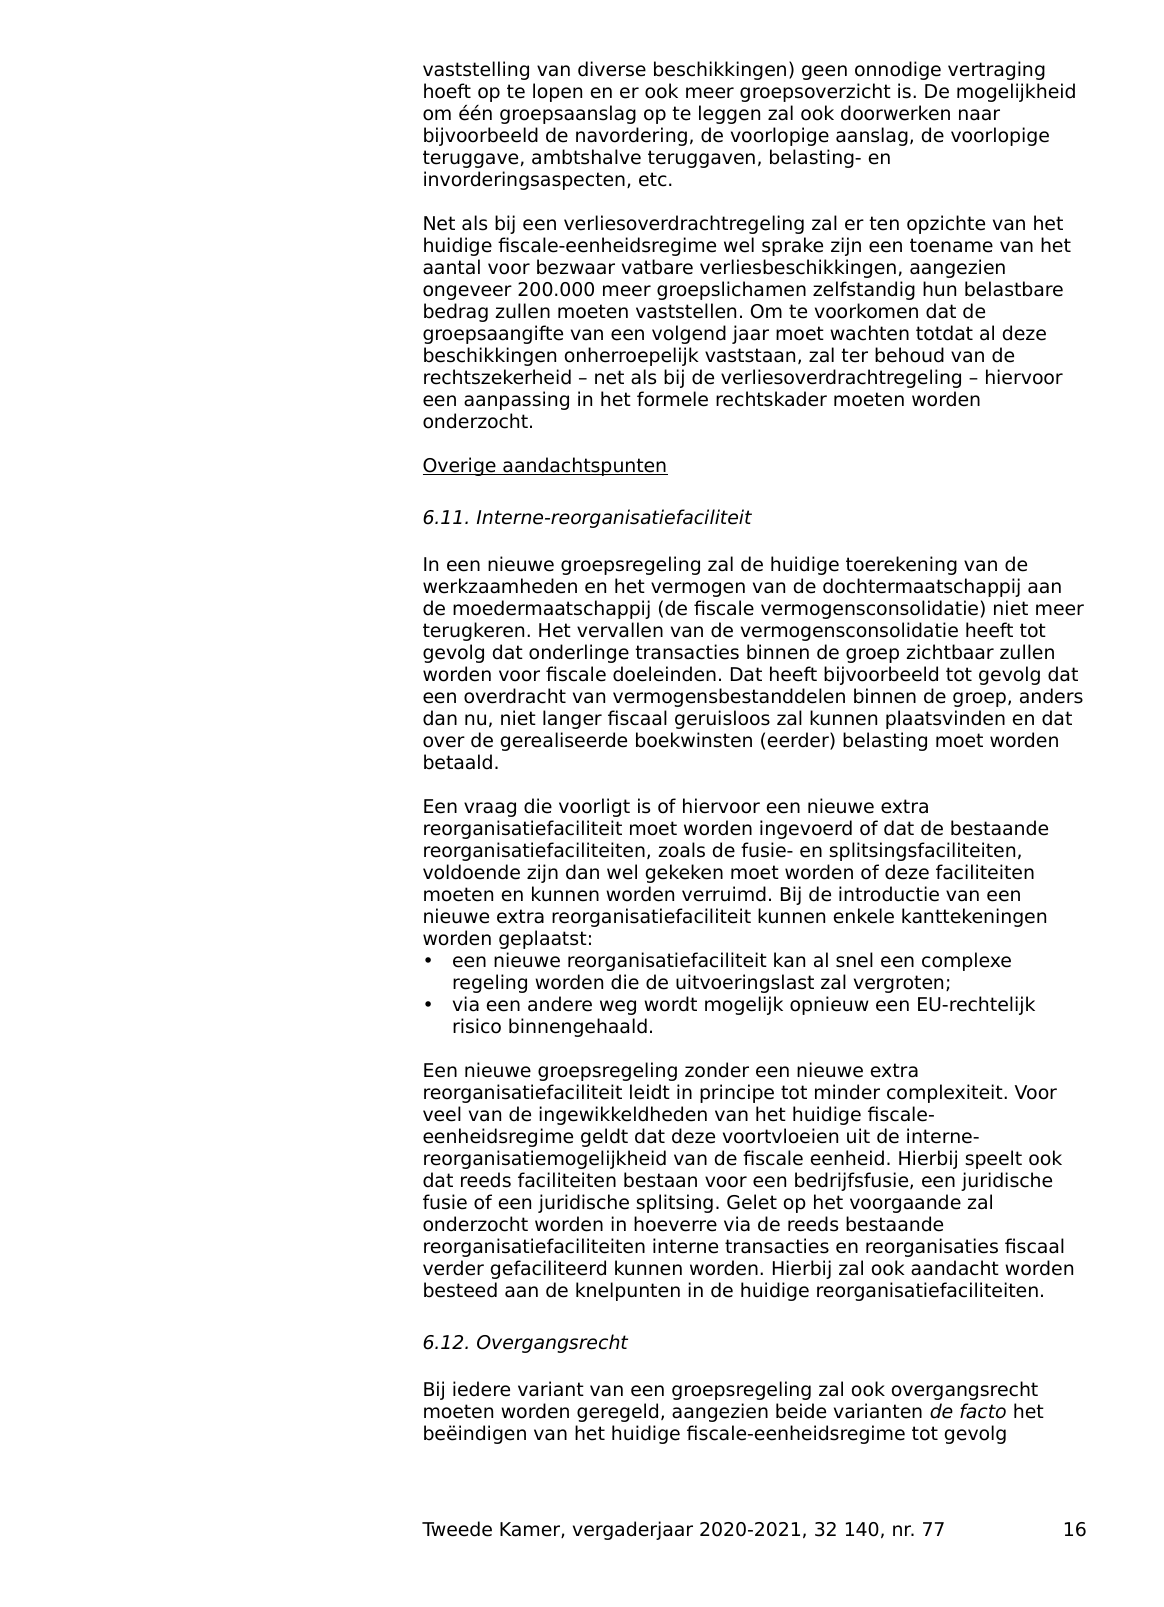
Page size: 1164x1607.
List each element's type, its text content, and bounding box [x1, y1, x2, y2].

text • een nieuwe reorganisatiefaciliteit kan al snel een complexe regeling worden die de uitvoeringslast zal vergroten; [422, 950, 1087, 994]
text Een vraag die voorligt is of hiervoor een nieuwe extra reorganisatiefaciliteit moet worden ingevoerd of dat de bestaande reorganisatiefaciliteiten, zoals de fusie- en splitsingsfaciliteiten, voldoende zijn dan wel gekeken moet worden of deze faciliteiten moeten en kunnen worden verruimd. Bij de introductie van een nieuwe extra reorganisatiefaciliteit kunnen enkele kanttekeningen worden geplaatst: [422, 796, 1087, 950]
subtitle 6.12. Overgangsrecht [422, 1332, 1087, 1354]
text vaststelling van diverse beschikkingen) geen onnodige vertraging hoeft op te lopen en er ook meer groepsoverzicht is. De mogelijkheid om één groepsaanslag op te leggen zal ook doorwerken naar bijvoorbeeld de navordering, de voorlopige aanslag, de voorlopige teruggave, ambtshalve teruggaven, belasting- en invorderingsaspecten, etc. [422, 59, 1087, 191]
subtitle Overige aandachtspunten [422, 455, 1087, 477]
text • via een andere weg wordt mogelijk opnieuw een EU-rechtelijk risico binnengehaald. [422, 994, 1087, 1038]
text Bij iedere variant van een groepsregeling zal ook overgangsrecht moeten worden geregeld, aangezien beide varianten de facto het beëindigen van het huidige fiscale-eenheidsregime tot gevolg [422, 1379, 1087, 1445]
text Een nieuwe groepsregeling zonder een nieuwe extra reorganisatiefaciliteit leidt in principe tot minder complexiteit. Voor veel van de ingewikkeldheden van het huidige fiscale-eenheidsregime geldt dat deze voortvloeien uit de interne-reorganisatiemogelijkheid van de fiscale eenheid. Hierbij speelt ook dat reeds faciliteiten bestaan voor een bedrijfsfusie, een juridische fusie of een juridische splitsing. Gelet op het voorgaande zal onderzocht worden in hoeverre via de reeds bestaande reorganisatiefaciliteiten interne transacties en reorganisaties fiscaal verder gefaciliteerd kunnen worden. Hierbij zal ook aandacht worden besteed aan de knelpunten in de huidige reorganisatiefaciliteiten. [422, 1060, 1087, 1302]
text In een nieuwe groepsregeling zal de huidige toerekening van de werkzaamheden en het vermogen van de dochtermaatschappij aan de moedermaatschappij (de fiscale vermogensconsolidatie) niet meer terugkeren. Het vervallen van de vermogensconsolidatie heeft tot gevolg dat onderlinge transacties binnen de groep zichtbaar zullen worden voor fiscale doeleinden. Dat heeft bijvoorbeeld tot gevolg dat een overdracht van vermogensbestanddelen binnen de groep, anders dan nu, niet langer fiscaal geruisloos zal kunnen plaatsvinden en dat over de gerealiseerde boekwinsten (eerder) belasting moet worden betaald. [422, 554, 1087, 774]
subtitle 6.11. Interne-reorganisatiefaciliteit [422, 507, 1087, 529]
text Net als bij een verliesoverdrachtregeling zal er ten opzichte van het huidige fiscale-eenheidsregime wel sprake zijn een toename van het aantal voor bezwaar vatbare verliesbeschikkingen, aangezien ongeveer 200.000 meer groepslichamen zelfstandig hun belastbare bedrag zullen moeten vaststellen. Om te voorkomen dat de groepsaangifte van een volgend jaar moet wachten totdat al deze beschikkingen onherroepelijk vaststaan, zal ter behoud van de rechtszekerheid – net als bij de verliesoverdrachtregeling – hiervoor een aanpassing in het formele rechtskader moeten worden onderzocht. [422, 213, 1087, 433]
